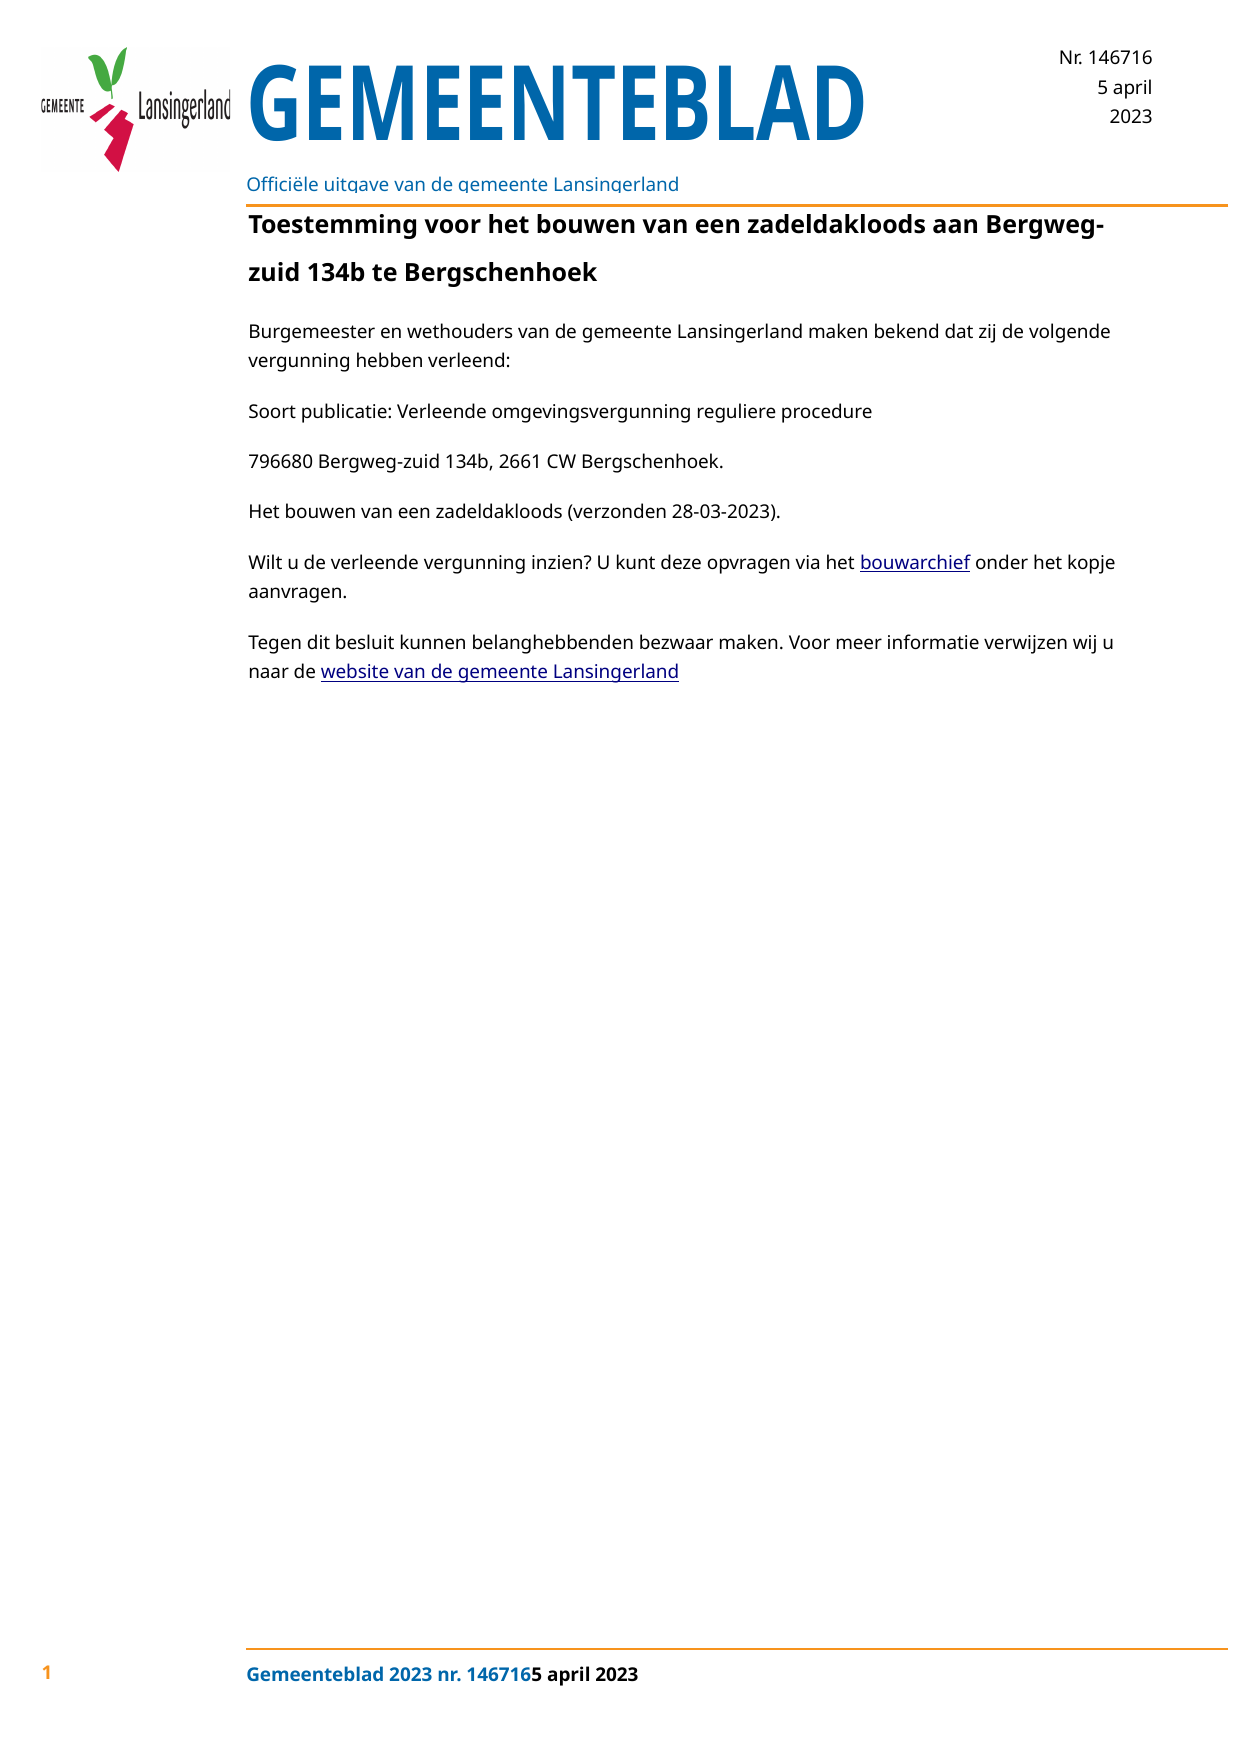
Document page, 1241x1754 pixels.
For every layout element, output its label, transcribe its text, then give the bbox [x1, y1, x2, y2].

text Tegen dit besluit kunnen belanghebbenden bezwaar maken. Voor meer informatie verwijzen wij u naar de website van de gemeente Lansingerland [248, 629, 1152, 684]
text 796680 Bergweg-zuid 134b, 2661 CW Bergschenhoek. [248, 448, 1152, 474]
text Wilt u de verleende vergunning inzien? U kunt deze opvragen via het bouwarchief onder het kopje aanvragen. [248, 549, 1152, 604]
text Toestemming voor het bouwen van een zadeldakloods aan Bergweg-zuid 134b te Bergschenhoek [248, 207, 1152, 288]
picture [41, 47, 231, 172]
text Burgemeester en wethouders van de gemeente Lansingerland maken bekend dat zij de volgende vergunning hebben verleend: [248, 318, 1152, 373]
text Soort publicatie: Verleende omgevingsvergunning reguliere procedure [248, 398, 1152, 424]
text Het bouwen van een zadeldakloods (verzonden 28-03-2023). [248, 499, 1152, 524]
